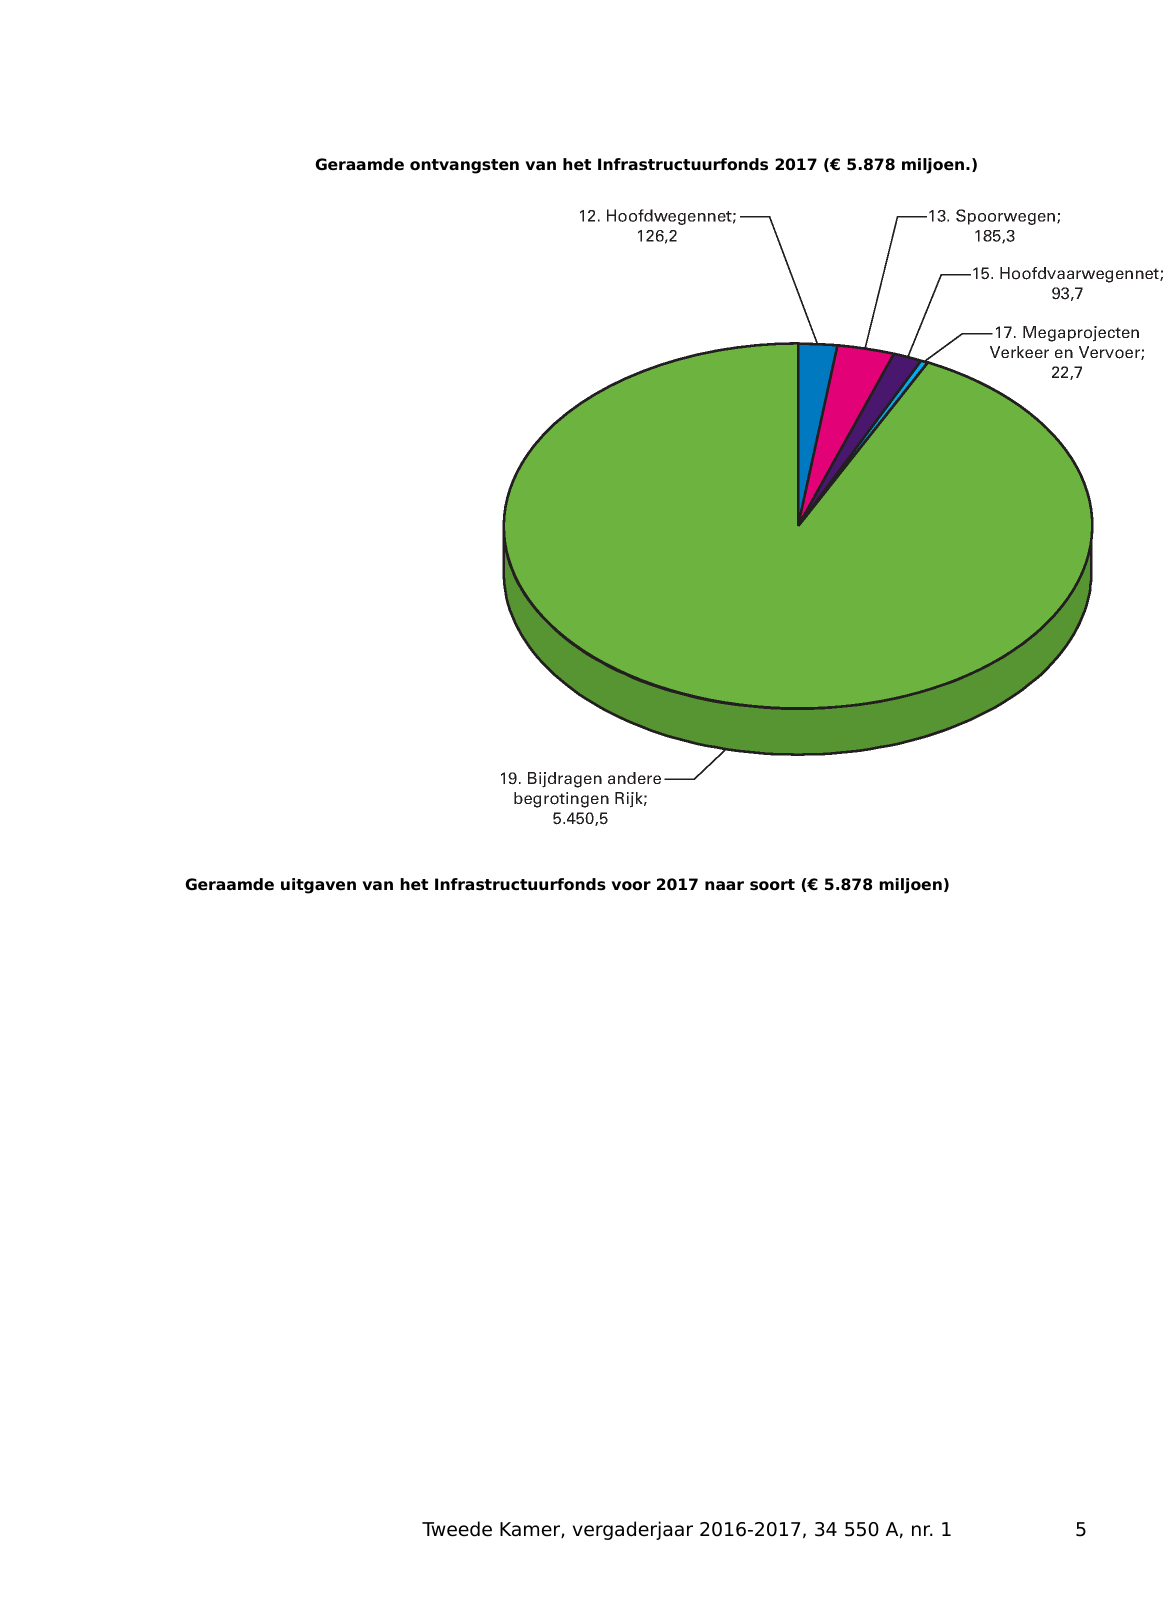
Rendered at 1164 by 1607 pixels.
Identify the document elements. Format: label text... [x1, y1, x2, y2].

text Geraamde uitgaven van het Infrastructuurfonds voor 2017 naar soort (€ 5.878 miljoen) [165, 876, 1163, 894]
text Geraamde ontvangsten van het Infrastructuurfonds 2017 (€ 5.878 miljoen.) [295, 156, 1163, 174]
picture [295, 207, 1164, 828]
